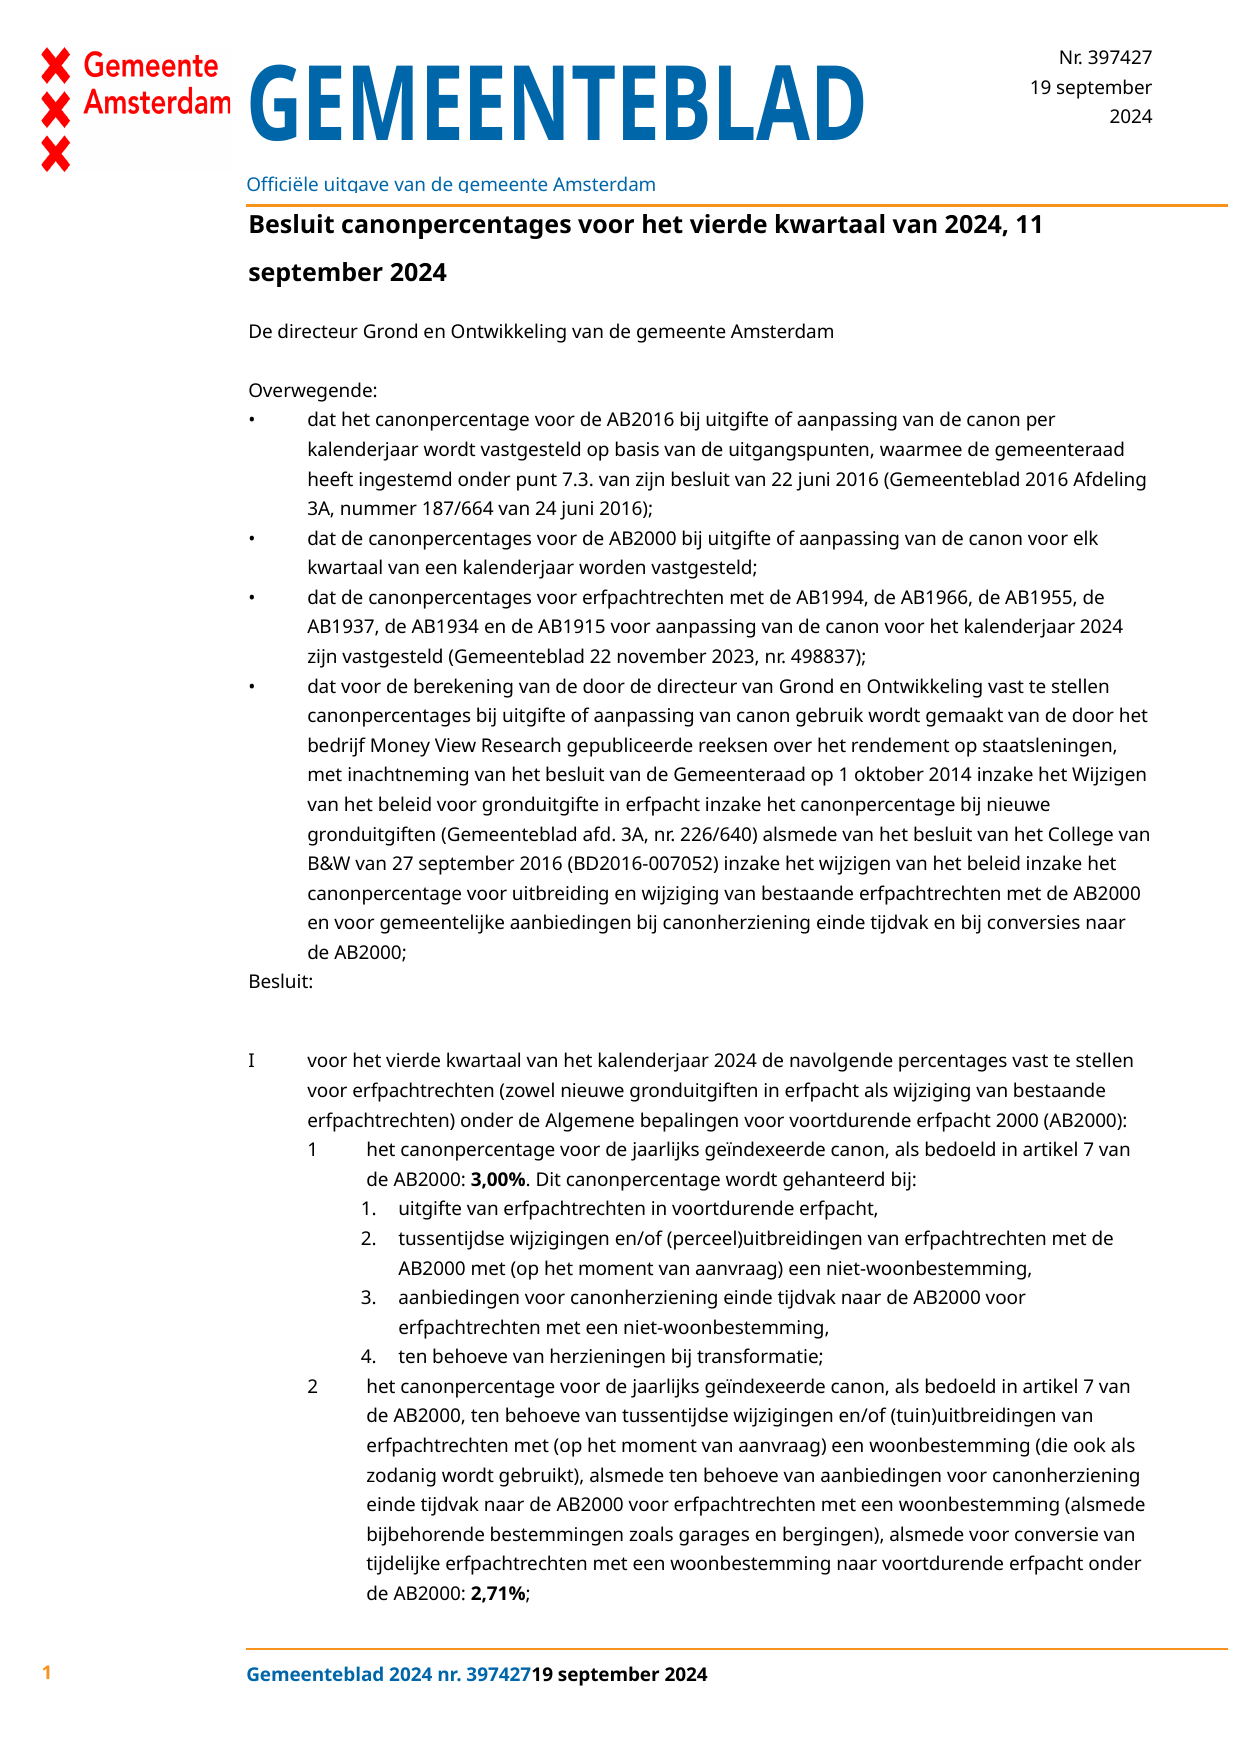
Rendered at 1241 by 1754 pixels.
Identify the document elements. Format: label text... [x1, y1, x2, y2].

list het canonpercentage voor de jaarlijks geïndexeerde canon, als bedoeld in artikel 7 van de AB2000: 3,00%. Dit canonpercentage wordt gehanteerd bij: [307, 1136, 1152, 1192]
list tussentijdse wijzigingen en/of (perceel)uitbreidingen van erfpachtrechten met de AB2000 met (op het moment van aanvraag) een niet-woonbestemming, [361, 1225, 1152, 1280]
list dat de canonpercentages voor erfpachtrechten met de AB1994, de AB1966, de AB1955, de AB1937, de AB1934 en de AB1915 voor aanpassing van de canon voor het kalenderjaar 2024 zijn vastgesteld (Gemeenteblad 22 november 2023, nr. 498837); [248, 584, 1152, 669]
list aanbiedingen voor canonherziening einde tijdvak naar de AB2000 voor erfpachtrechten met een niet-woonbestemming, [361, 1284, 1152, 1339]
list het canonpercentage voor de jaarlijks geïndexeerde canon, als bedoeld in artikel 7 van de AB2000, ten behoeve van tussentijdse wijzigingen en/of (tuin)uitbreidingen van erfpachtrechten met (op het moment van aanvraag) een woonbestemming (die ook als zodanig wordt gebruikt), alsmede ten behoeve van aanbiedingen voor canonherziening einde tijdvak naar de AB2000 voor erfpachtrechten met een woonbestemming (alsmede bijbehorende bestemmingen zoals garages en bergingen), alsmede voor conversie van tijdelijke erfpachtrechten met een woonbestemming naar voortdurende erfpacht onder de AB2000: 2,71%; [307, 1373, 1152, 1606]
list dat het canonpercentage voor de AB2016 bij uitgifte of aanpassing van de canon per kalenderjaar wordt vastgesteld op basis van de uitgangspunten, waarmee de gemeenteraad heeft ingestemd onder punt 7.3. van zijn besluit van 22 juni 2016 (Gemeenteblad 2016 Afdeling 3A, nummer 187/664 van 24 juni 2016); [248, 407, 1152, 521]
list uitgifte van erfpachtrechten in voortdurende erfpacht, [361, 1196, 1152, 1221]
text Besluit canonpercentages voor het vierde kwartaal van 2024, 11 september 2024 [248, 207, 1152, 288]
text Besluit: [248, 969, 1152, 994]
text De directeur Grond en Ontwikkeling van de gemeente Amsterdam [248, 318, 1152, 344]
list dat voor de berekening van de door de directeur van Grond en Ontwikkeling vast te stellen canonpercentages bij uitgifte of aanpassing van canon gebruik wordt gemaakt van de door het bedrijf Money View Research gepubliceerde reeksen over het rendement op staatsleningen, met inachtneming van het besluit van de Gemeenteraad op 1 oktober 2014 inzake het Wijzigen van het beleid voor gronduitgifte in erfpacht inzake het canonpercentage bij nieuwe gronduitgiften (Gemeenteblad afd. 3A, nr. 226/640) alsmede van het besluit van het College van B&W van 27 september 2016 (BD2016-007052) inzake het wijzigen van het beleid inzake het canonpercentage voor uitbreiding en wijziging van bestaande erfpachtrechten met de AB2000 en voor gemeentelijke aanbiedingen bij canonherziening einde tijdvak en bij conversies naar de AB2000; [248, 673, 1152, 965]
picture [41, 47, 231, 172]
list ten behoeve van herzieningen bij transformatie; [361, 1343, 1152, 1369]
text Overwegende: [248, 377, 1152, 403]
list dat de canonpercentages voor de AB2000 bij uitgifte of aanpassing van de canon voor elk kwartaal van een kalenderjaar worden vastgesteld; [248, 525, 1152, 580]
list voor het vierde kwartaal van het kalenderjaar 2024 de navolgende percentages vast te stellen voor erfpachtrechten (zowel nieuwe gronduitgiften in erfpacht als wijziging van bestaande erfpachtrechten) onder de Algemene bepalingen voor voortdurende erfpacht 2000 (AB2000): [248, 1048, 1152, 1132]
